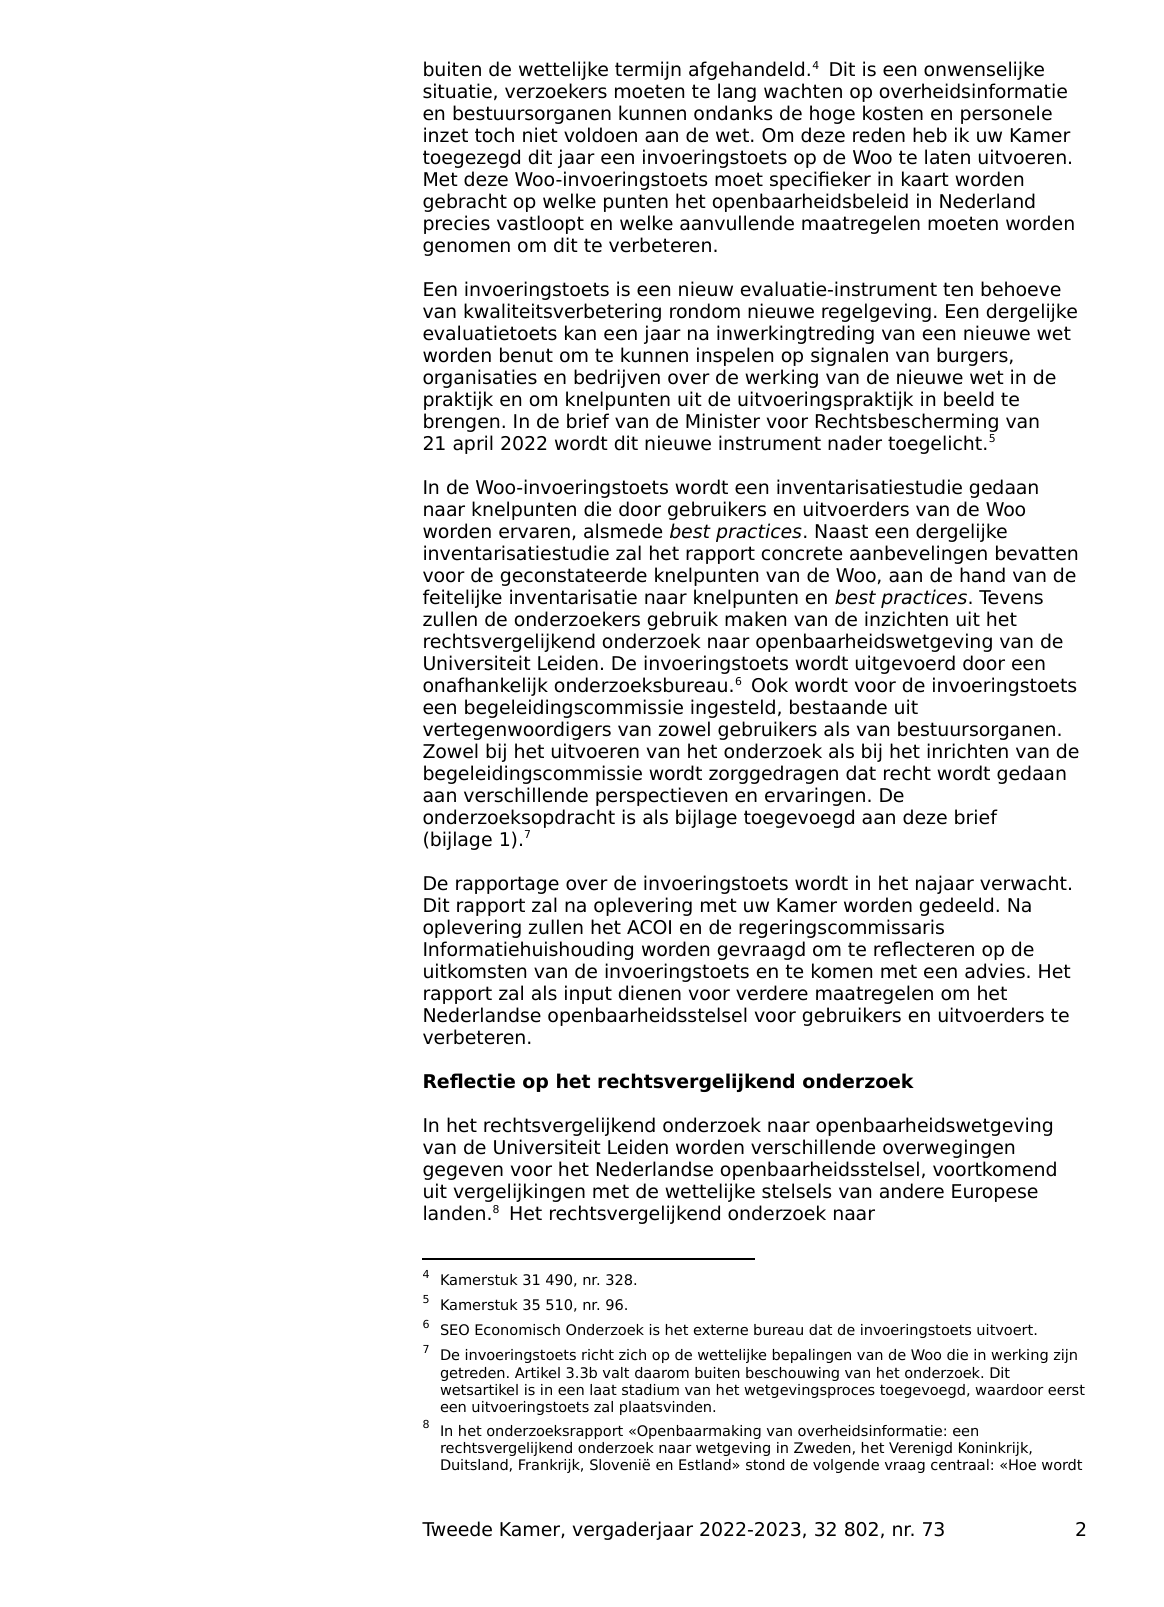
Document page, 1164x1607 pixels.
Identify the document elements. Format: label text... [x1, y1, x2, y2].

text De invoeringstoets richt zich op de wettelijke bepalingen van de Woo die in werking zijn getreden. Artikel 3.3b valt daarom buiten beschouwing van het onderzoek. Dit wetsartikel is in een laat stadium van het wetgevingsproces toegevoegd, waardoor eerst een uitvoeringstoets zal plaatsvinden. [422, 1343, 1087, 1416]
text Kamerstuk 35 510, nr. 96. [422, 1293, 1087, 1315]
text In het rechtsvergelijkend onderzoek naar openbaarheidswetgeving van de Universiteit Leiden worden verschillende overwegingen gegeven voor het Nederlandse openbaarheidsstelsel, voortkomend uit vergelijkingen met de wettelijke stelsels van andere Europese landen. Het rechtsvergelijkend onderzoek naar [422, 1115, 1087, 1225]
text buiten de wettelijke termijn afgehandeld. Dit is een onwenselijke situatie, verzoekers moeten te lang wachten op overheidsinformatie en bestuursorganen kunnen ondanks de hoge kosten en personele inzet toch niet voldoen aan de wet. Om deze reden heb ik uw Kamer toegezegd dit jaar een invoeringstoets op de Woo te laten uitvoeren. Met deze Woo-invoeringstoets moet specifieker in kaart worden gebracht op welke punten het openbaarheidsbeleid in Nederland precies vastloopt en welke aanvullende maatregelen moeten worden genomen om dit te verbeteren. [422, 59, 1087, 257]
text SEO Economisch Onderzoek is het externe bureau dat de invoeringstoets uitvoert. [422, 1318, 1087, 1340]
text De rapportage over de invoeringstoets wordt in het najaar verwacht. Dit rapport zal na oplevering met uw Kamer worden gedeeld. Na oplevering zullen het ACOI en de regeringscommissaris Informatiehuishouding worden gevraagd om te reflecteren op de uitkomsten van de invoeringstoets en te komen met een advies. Het rapport zal als input dienen voor verdere maatregelen om het Nederlandse openbaarheidsstelsel voor gebruikers en uitvoerders te verbeteren. [422, 873, 1087, 1049]
subtitle Reflectie op het rechtsvergelijkend onderzoek [422, 1071, 1087, 1093]
text In de Woo-invoeringstoets wordt een inventarisatiestudie gedaan naar knelpunten die door gebruikers en uitvoerders van de Woo worden ervaren, alsmede best practices. Naast een dergelijke inventarisatiestudie zal het rapport concrete aanbevelingen bevatten voor de geconstateerde knelpunten van de Woo, aan de hand van de feitelijke inventarisatie naar knelpunten en best practices. Tevens zullen de onderzoekers gebruik maken van de inzichten uit het rechtsvergelijkend onderzoek naar openbaarheidswetgeving van de Universiteit Leiden. De invoeringstoets wordt uitgevoerd door een onafhankelijk onderzoeksbureau. Ook wordt voor de invoeringstoets een begeleidingscommissie ingesteld, bestaande uit vertegenwoordigers van zowel gebruikers als van bestuursorganen. Zowel bij het uitvoeren van het onderzoek als bij het inrichten van de begeleidingscommissie wordt zorggedragen dat recht wordt gedaan aan verschillende perspectieven en ervaringen. De onderzoeksopdracht is als bijlage toegevoegd aan deze brief (bijlage 1). [422, 477, 1087, 851]
text In het onderzoeksrapport «Openbaarmaking van overheidsinformatie: een rechtsvergelijkend onderzoek naar wetgeving in Zweden, het Verenigd Koninkrijk, Duitsland, Frankrijk, Slovenië en Estland» stond de volgende vraag centraal: «Hoe wordt [422, 1418, 1087, 1474]
text Een invoeringstoets is een nieuw evaluatie-instrument ten behoeve van kwaliteitsverbetering rondom nieuwe regelgeving. Een dergelijke evaluatietoets kan een jaar na inwerkingtreding van een nieuwe wet worden benut om te kunnen inspelen op signalen van burgers, organisaties en bedrijven over de werking van de nieuwe wet in de praktijk en om knelpunten uit de uitvoeringspraktijk in beeld te brengen. In de brief van de Minister voor Rechtsbescherming van 21 april 2022 wordt dit nieuwe instrument nader toegelicht. [422, 279, 1087, 455]
text Kamerstuk 31 490, nr. 328. [422, 1268, 1087, 1290]
